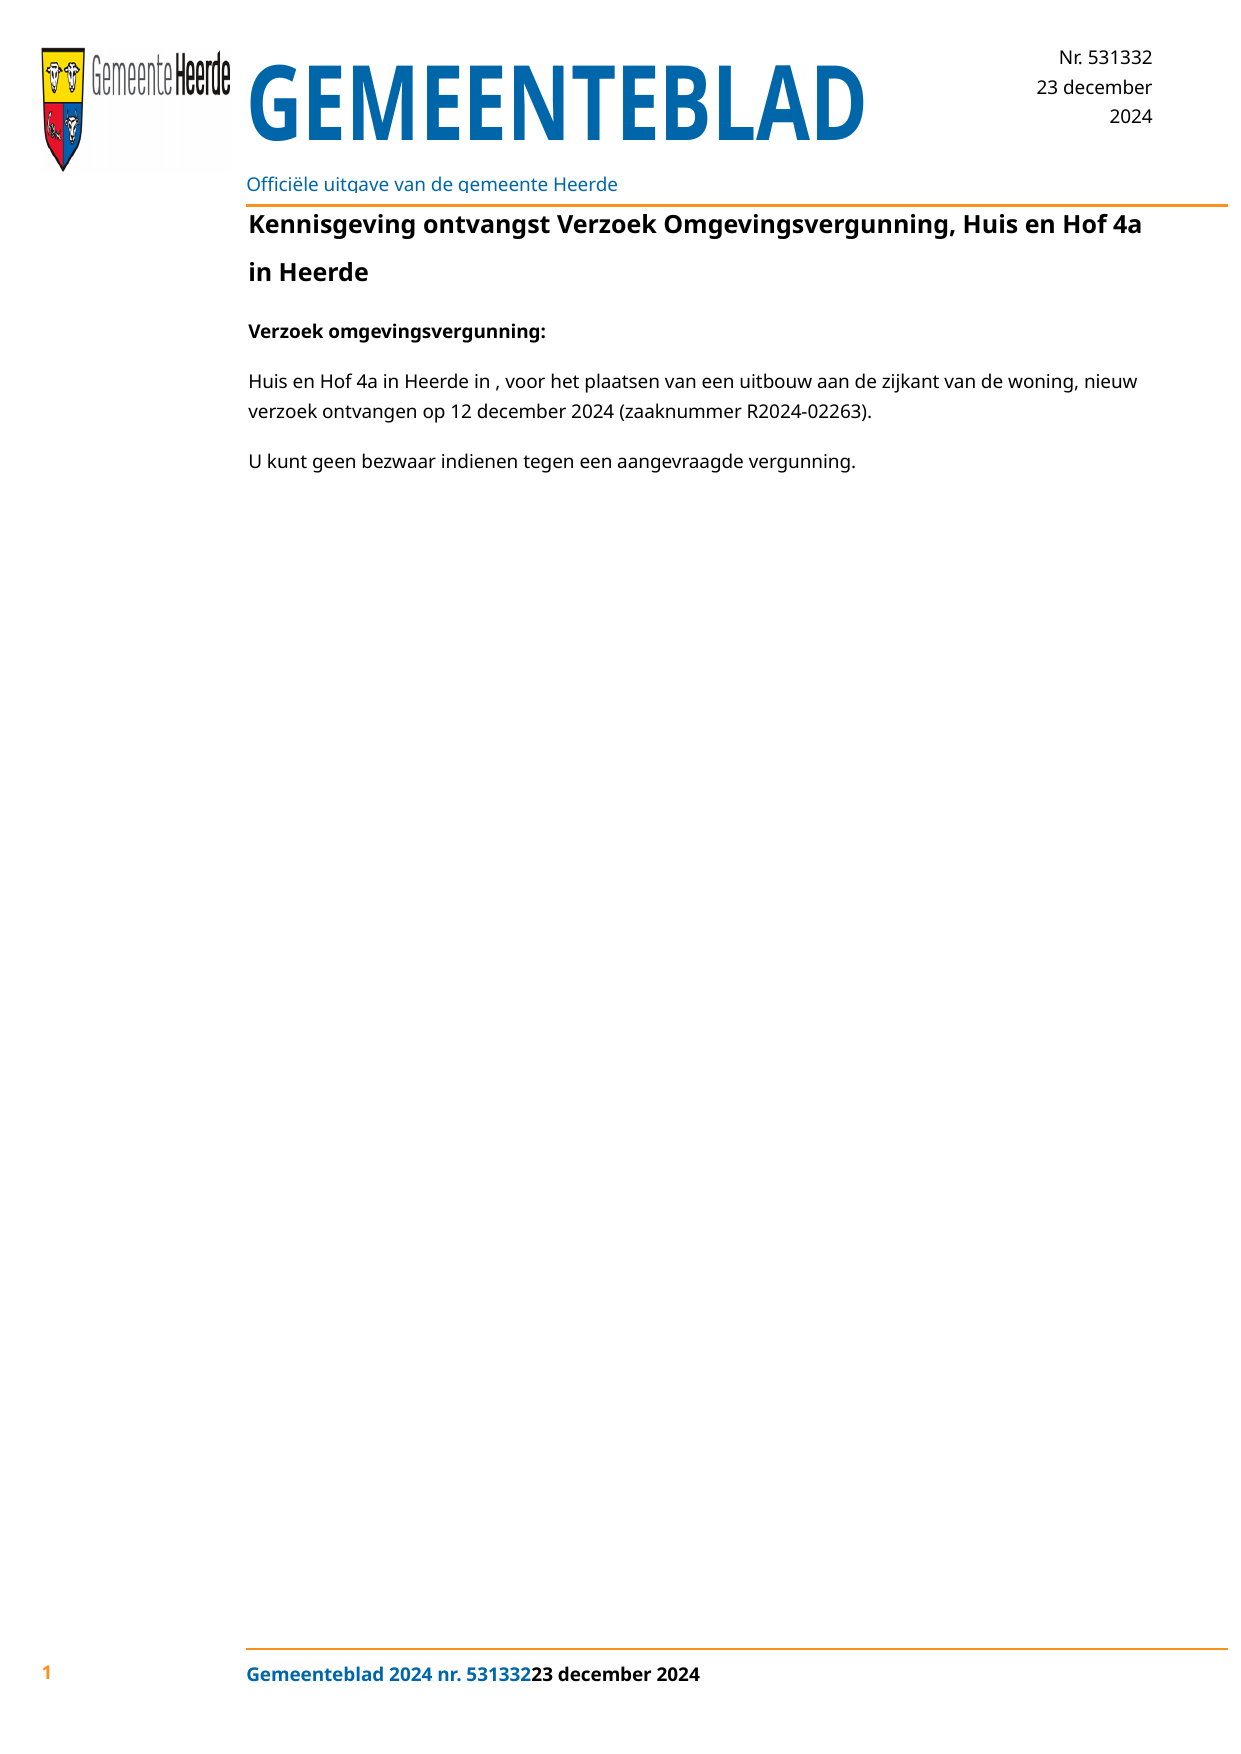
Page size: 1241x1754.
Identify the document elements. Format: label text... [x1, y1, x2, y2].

text Verzoek omgevingsvergunning: [248, 318, 1152, 344]
text Huis en Hof 4a in Heerde in , voor het plaatsen van een uitbouw aan de zijkant van de woning, nieuw verzoek ontvangen op 12 december 2024 (zaaknummer R2024-02263). [248, 368, 1152, 424]
text U kunt geen bezwaar indienen tegen een aangevraagde vergunning. [248, 448, 1152, 474]
picture [41, 47, 231, 172]
text Kennisgeving ontvangst Verzoek Omgevingsvergunning, Huis en Hof 4a in Heerde [248, 207, 1152, 288]
